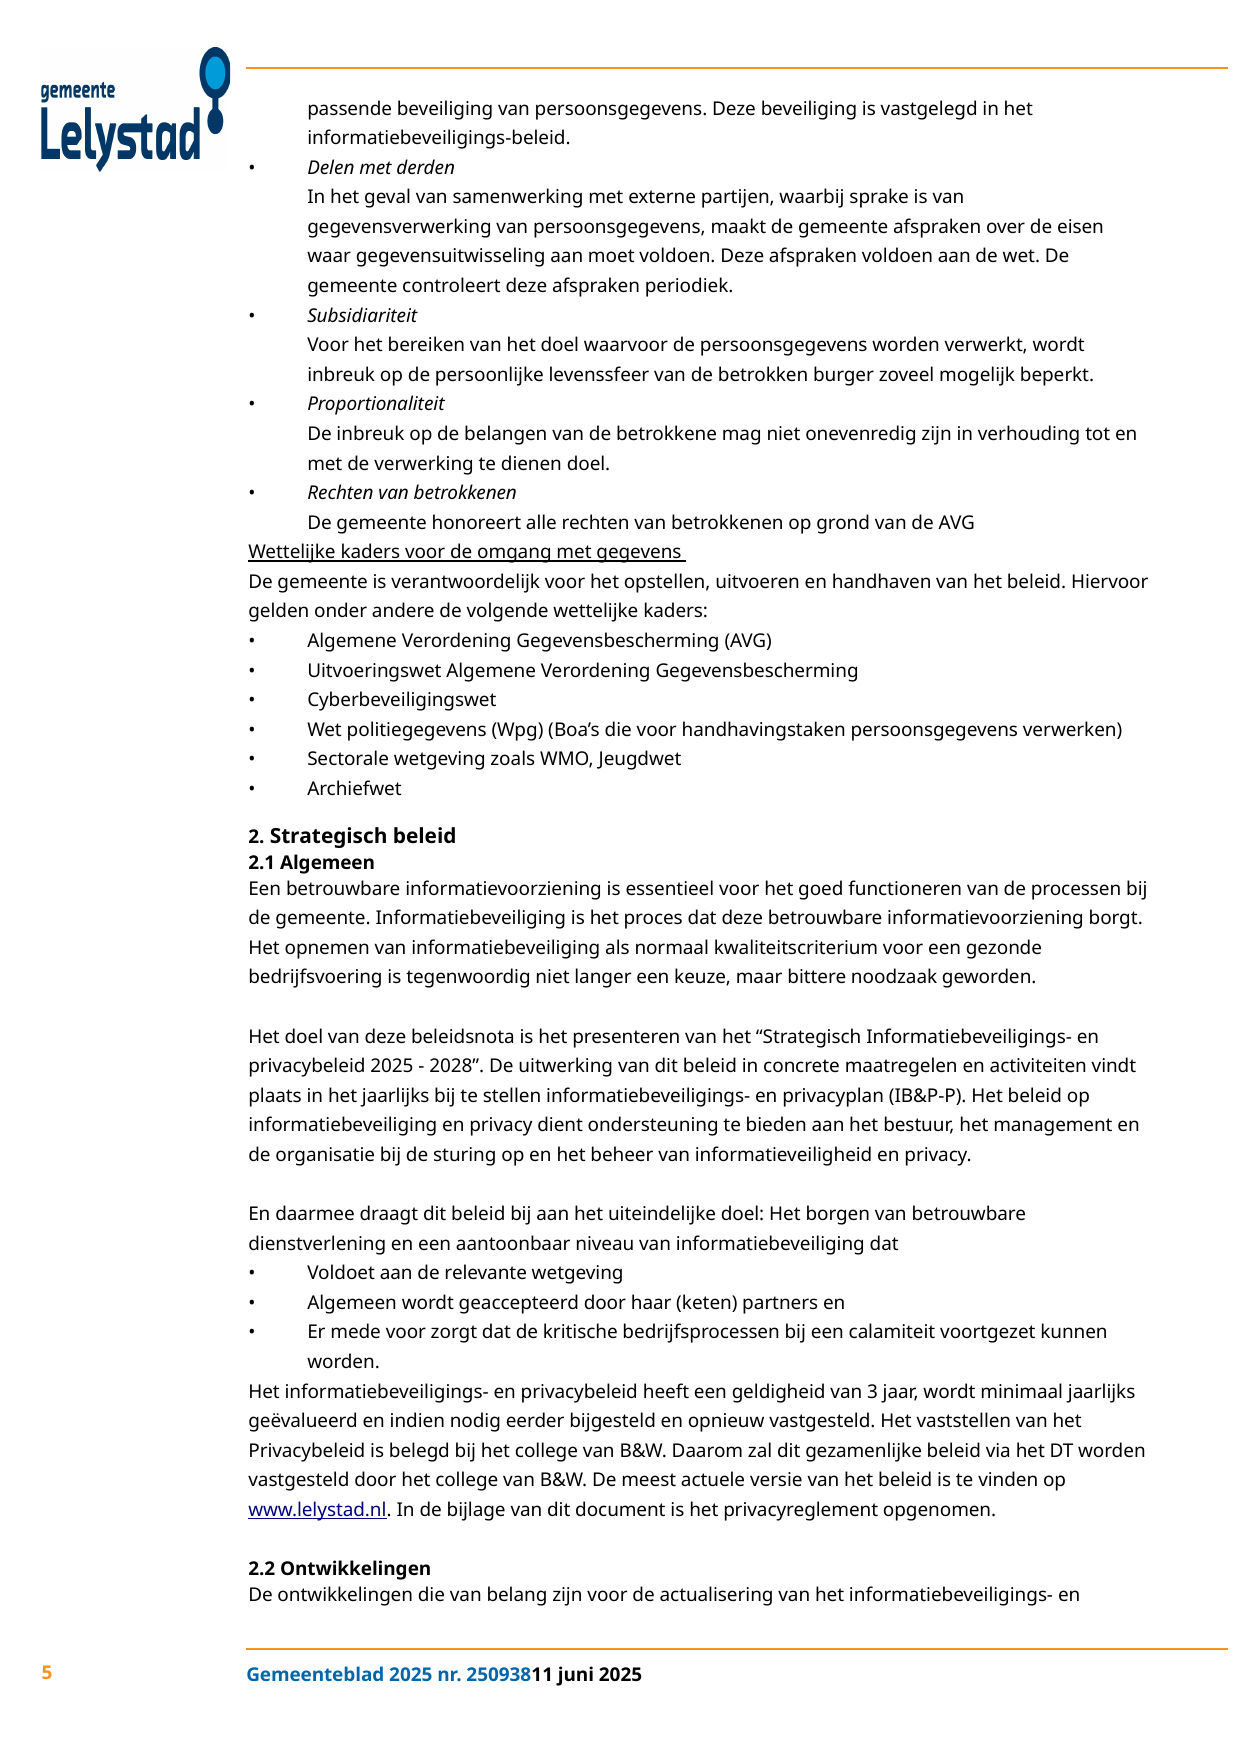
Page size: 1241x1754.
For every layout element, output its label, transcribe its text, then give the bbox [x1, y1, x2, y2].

list In het geval van samenwerking met externe partijen, waarbij sprake is van gegevensverwerking van persoonsgegevens, maakt de gemeente afspraken over de eisen waar gegevensuitwisseling aan moet voldoen. Deze afspraken voldoen aan de wet. De gemeente controleert deze afspraken periodiek. [248, 183, 1152, 298]
text 2.1 Algemeen [248, 849, 1152, 875]
list Cyberbeveiligingswet [248, 686, 1152, 712]
list Voldoet aan de relevante wetgeving [248, 1259, 1152, 1285]
list Proportionaliteit [248, 391, 1152, 416]
list Subsidiariteit [248, 302, 1152, 328]
list De inbreuk op de belangen van de betrokkene mag niet onevenredig zijn in verhouding tot en met de verwerking te dienen doel. [248, 420, 1152, 476]
list Voor het bereiken van het doel waarvoor de persoonsgegevens worden verwerkt, wordt inbreuk op de persoonlijke levenssfeer van de betrokken burger zoveel mogelijk beperkt. [248, 331, 1152, 387]
text Het doel van deze beleidsnota is het presenteren van het “Strategisch Informatiebeveiligings- en privacybeleid 2025 - 2028”. De uitwerking van dit beleid in concrete maatregelen en activiteiten vindt plaats in het jaarlijks bij te stellen informatiebeveiligings- en privacyplan (IB&P-P). Het beleid op informatiebeveiliging en privacy dient ondersteuning te bieden aan het bestuur, het management en de organisatie bij de sturing op en het beheer van informatieveiligheid en privacy. [248, 1023, 1152, 1167]
list Archiefwet [248, 775, 1152, 801]
picture [41, 47, 231, 172]
list De gemeente honoreert alle rechten van betrokkenen op grond van de AVG [248, 509, 1152, 535]
list passende beveiliging van persoonsgegevens. Deze beveiliging is vastgelegd in het informatiebeveiligings-beleid. [248, 95, 1152, 150]
list Uitvoeringswet Algemene Verordening Gegevensbescherming [248, 657, 1152, 683]
list Rechten van betrokkenen [248, 479, 1152, 505]
list Sectorale wetgeving zoals WMO, Jeugdwet [248, 746, 1152, 771]
text De gemeente is verantwoordelijk voor het opstellen, uitvoeren en handhaven van het beleid. Hiervoor gelden onder andere de volgende wettelijke kaders: [248, 568, 1152, 623]
list Delen met derden [248, 154, 1152, 180]
text 2. Strategisch beleid [248, 821, 1152, 849]
text 2.2 Ontwikkelingen [248, 1555, 1152, 1581]
text Een betrouwbare informatievoorziening is essentieel voor het goed functioneren van de processen bij de gemeente. Informatiebeveiliging is het proces dat deze betrouwbare informatievoorziening borgt. Het opnemen van informatiebeveiliging als normaal kwaliteitscriterium voor een gezonde bedrijfsvoering is tegenwoordig niet langer een keuze, maar bittere noodzaak geworden. [248, 875, 1152, 989]
list Algemene Verordening Gegevensbescherming (AVG) [248, 627, 1152, 653]
list Wet politiegegevens (Wpg) (Boa’s die voor handhavingstaken persoonsgegevens verwerken) [248, 716, 1152, 742]
text Wettelijke kaders voor de omgang met gegevens [248, 538, 1152, 564]
list Algemeen wordt geaccepteerd door haar (keten) partners en [248, 1289, 1152, 1315]
list Er mede voor zorgt dat de kritische bedrijfsprocessen bij een calamiteit voortgezet kunnen worden. [248, 1319, 1152, 1374]
text En daarmee draagt dit beleid bij aan het uiteindelijke doel: Het borgen van betrouwbare dienstverlening en een aantoonbaar niveau van informatiebeveiliging dat [248, 1200, 1152, 1256]
text De ontwikkelingen die van belang zijn voor de actualisering van het informatiebeveiligings- en [248, 1581, 1152, 1607]
text Het informatiebeveiligings- en privacybeleid heeft een geldigheid van 3 jaar, wordt minimaal jaarlijks geëvalueerd en indien nodig eerder bijgesteld en opnieuw vastgesteld. Het vaststellen van het Privacybeleid is belegd bij het college van B&W. Daarom zal dit gezamenlijke beleid via het DT worden vastgesteld door het college van B&W. De meest actuele versie van het beleid is te vinden op www.lelystad.nl. In de bijlage van dit document is het privacyreglement opgenomen. [248, 1378, 1152, 1522]
